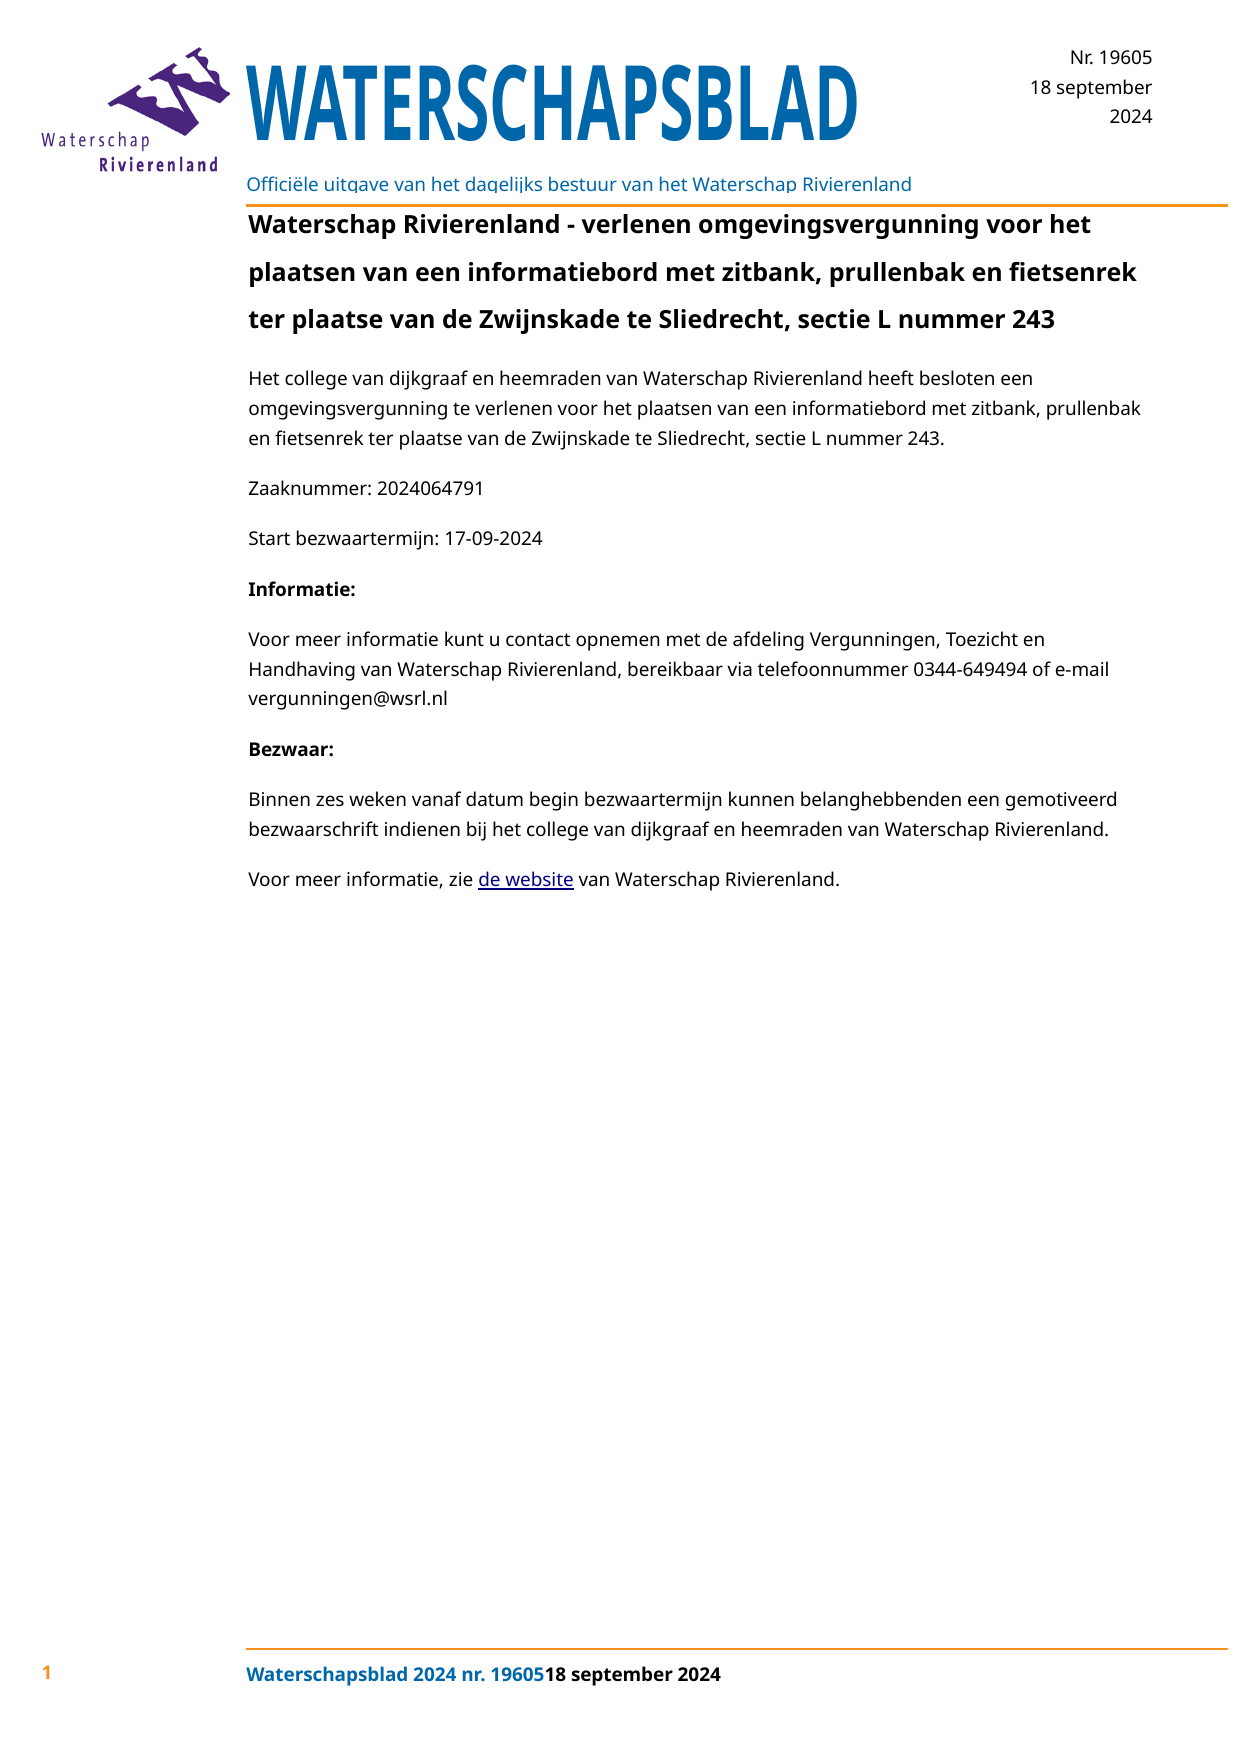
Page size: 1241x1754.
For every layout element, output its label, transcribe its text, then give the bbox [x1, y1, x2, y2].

text Voor meer informatie, zie de website van Waterschap Rivierenland. [248, 866, 1152, 892]
text Zaaknummer: 2024064791 [248, 475, 1152, 501]
text Bezwaar: [248, 736, 1152, 762]
text Informatie: [248, 576, 1152, 602]
picture [41, 47, 231, 172]
text Waterschap Rivierenland - verlenen omgevingsvergunning voor het plaatsen van een informatiebord met zitbank, prullenbak en fietsenrek ter plaatse van de Zwijnskade te Sliedrecht, sectie L nummer 243 [248, 207, 1152, 336]
text Het college van dijkgraaf en heemraden van Waterschap Rivierenland heeft besloten een omgevingsvergunning te verlenen voor het plaatsen van een informatiebord met zitbank, prullenbak en fietsenrek ter plaatse van de Zwijnskade te Sliedrecht, sectie L nummer 243. [248, 366, 1152, 450]
text Binnen zes weken vanaf datum begin bezwaartermijn kunnen belanghebbenden een gemotiveerd bezwaarschrift indienen bij het college van dijkgraaf en heemraden van Waterschap Rivierenland. [248, 786, 1152, 842]
text Start bezwaartermijn: 17-09-2024 [248, 526, 1152, 551]
text Voor meer informatie kunt u contact opnemen met de afdeling Vergunningen, Toezicht en Handhaving van Waterschap Rivierenland, bereikbaar via telefoonnummer 0344-649494 of e-mail vergunningen@wsrl.nl [248, 626, 1152, 711]
